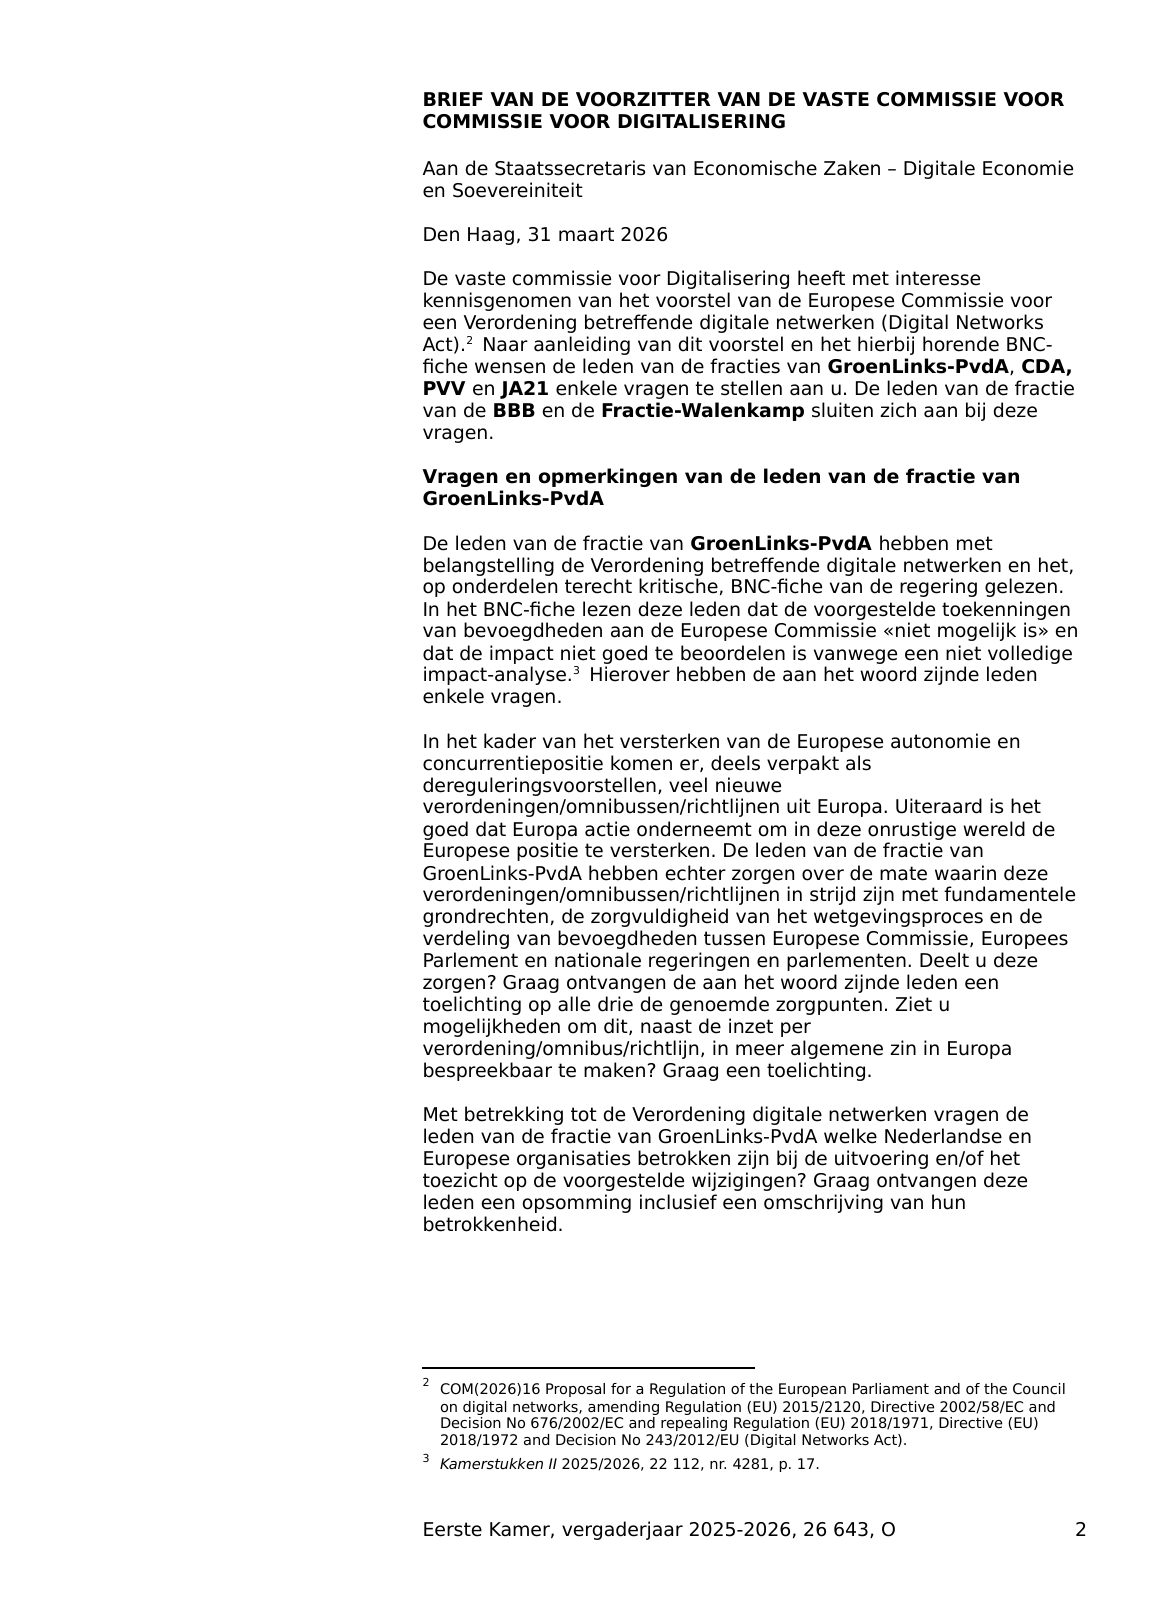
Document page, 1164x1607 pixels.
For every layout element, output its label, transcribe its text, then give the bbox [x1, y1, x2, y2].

text Den Haag, 31 maart 2026 [422, 224, 1087, 246]
text De leden van de fractie van GroenLinks-PvdA hebben met belangstelling de Verordening betreffende digitale netwerken en het, op onderdelen terecht kritische, BNC-fiche van de regering gelezen. In het BNC-fiche lezen deze leden dat de voorgestelde toekenningen van bevoegdheden aan de Europese Commissie «niet mogelijk is» en dat de impact niet goed te beoordelen is vanwege een niet volledige impact-analyse. Hierover hebben de aan het woord zijnde leden enkele vragen. [422, 532, 1087, 708]
text Kamerstukken II 2025/2026, 22 112, nr. 4281, p. 17. [422, 1452, 1087, 1474]
text De vaste commissie voor Digitalisering heeft met interesse kennisgenomen van het voorstel van de Europese Commissie voor een Verordening betreffende digitale netwerken (Digital Networks Act). Naar aanleiding van dit voorstel en het hierbij horende BNC-fiche wensen de leden van de fracties van GroenLinks-PvdA, CDA, PVV en JA21 enkele vragen te stellen aan u. De leden van de fractie van de BBB en de Fractie-Walenkamp sluiten zich aan bij deze vragen. [422, 268, 1087, 444]
text COM(2026)16 Proposal for a Regulation of the European Parliament and of the Council on digital networks, amending Regulation (EU) 2015/2120, Directive 2002/58/EC and Decision No 676/2002/EC and repealing Regulation (EU) 2018/1971, Directive (EU) 2018/1972 and Decision No 243/2012/EU (Digital Networks Act). [422, 1377, 1087, 1449]
subtitle BRIEF VAN DE VOORZITTER VAN DE VASTE COMMISSIE VOOR COMMISSIE VOOR DIGITALISERING [422, 89, 1087, 133]
text Aan de Staatssecretaris van Economische Zaken – Digitale Economie en Soevereiniteit [422, 158, 1087, 202]
text Met betrekking tot de Verordening digitale netwerken vragen de leden van de fractie van GroenLinks-PvdA welke Nederlandse en Europese organisaties betrokken zijn bij de uitvoering en/of het toezicht op de voorgestelde wijzigingen? Graag ontvangen deze leden een opsomming inclusief een omschrijving van hun betrokkenheid. [422, 1104, 1087, 1236]
subtitle Vragen en opmerkingen van de leden van de fractie van GroenLinks-PvdA [422, 466, 1087, 510]
text In het kader van het versterken van de Europese autonomie en concurrentiepositie komen er, deels verpakt als dereguleringsvoorstellen, veel nieuwe verordeningen/omnibussen/richtlijnen uit Europa. Uiteraard is het goed dat Europa actie onderneemt om in deze onrustige wereld de Europese positie te versterken. De leden van de fractie van GroenLinks-PvdA hebben echter zorgen over de mate waarin deze verordeningen/omnibussen/richtlijnen in strijd zijn met fundamentele grondrechten, de zorgvuldigheid van het wetgevingsproces en de verdeling van bevoegdheden tussen Europese Commissie, Europees Parlement en nationale regeringen en parlementen. Deelt u deze zorgen? Graag ontvangen de aan het woord zijnde leden een toelichting op alle drie de genoemde zorgpunten. Ziet u mogelijkheden om dit, naast de inzet per verordening/omnibus/richtlijn, in meer algemene zin in Europa bespreekbaar te maken? Graag een toelichting. [422, 731, 1087, 1082]
